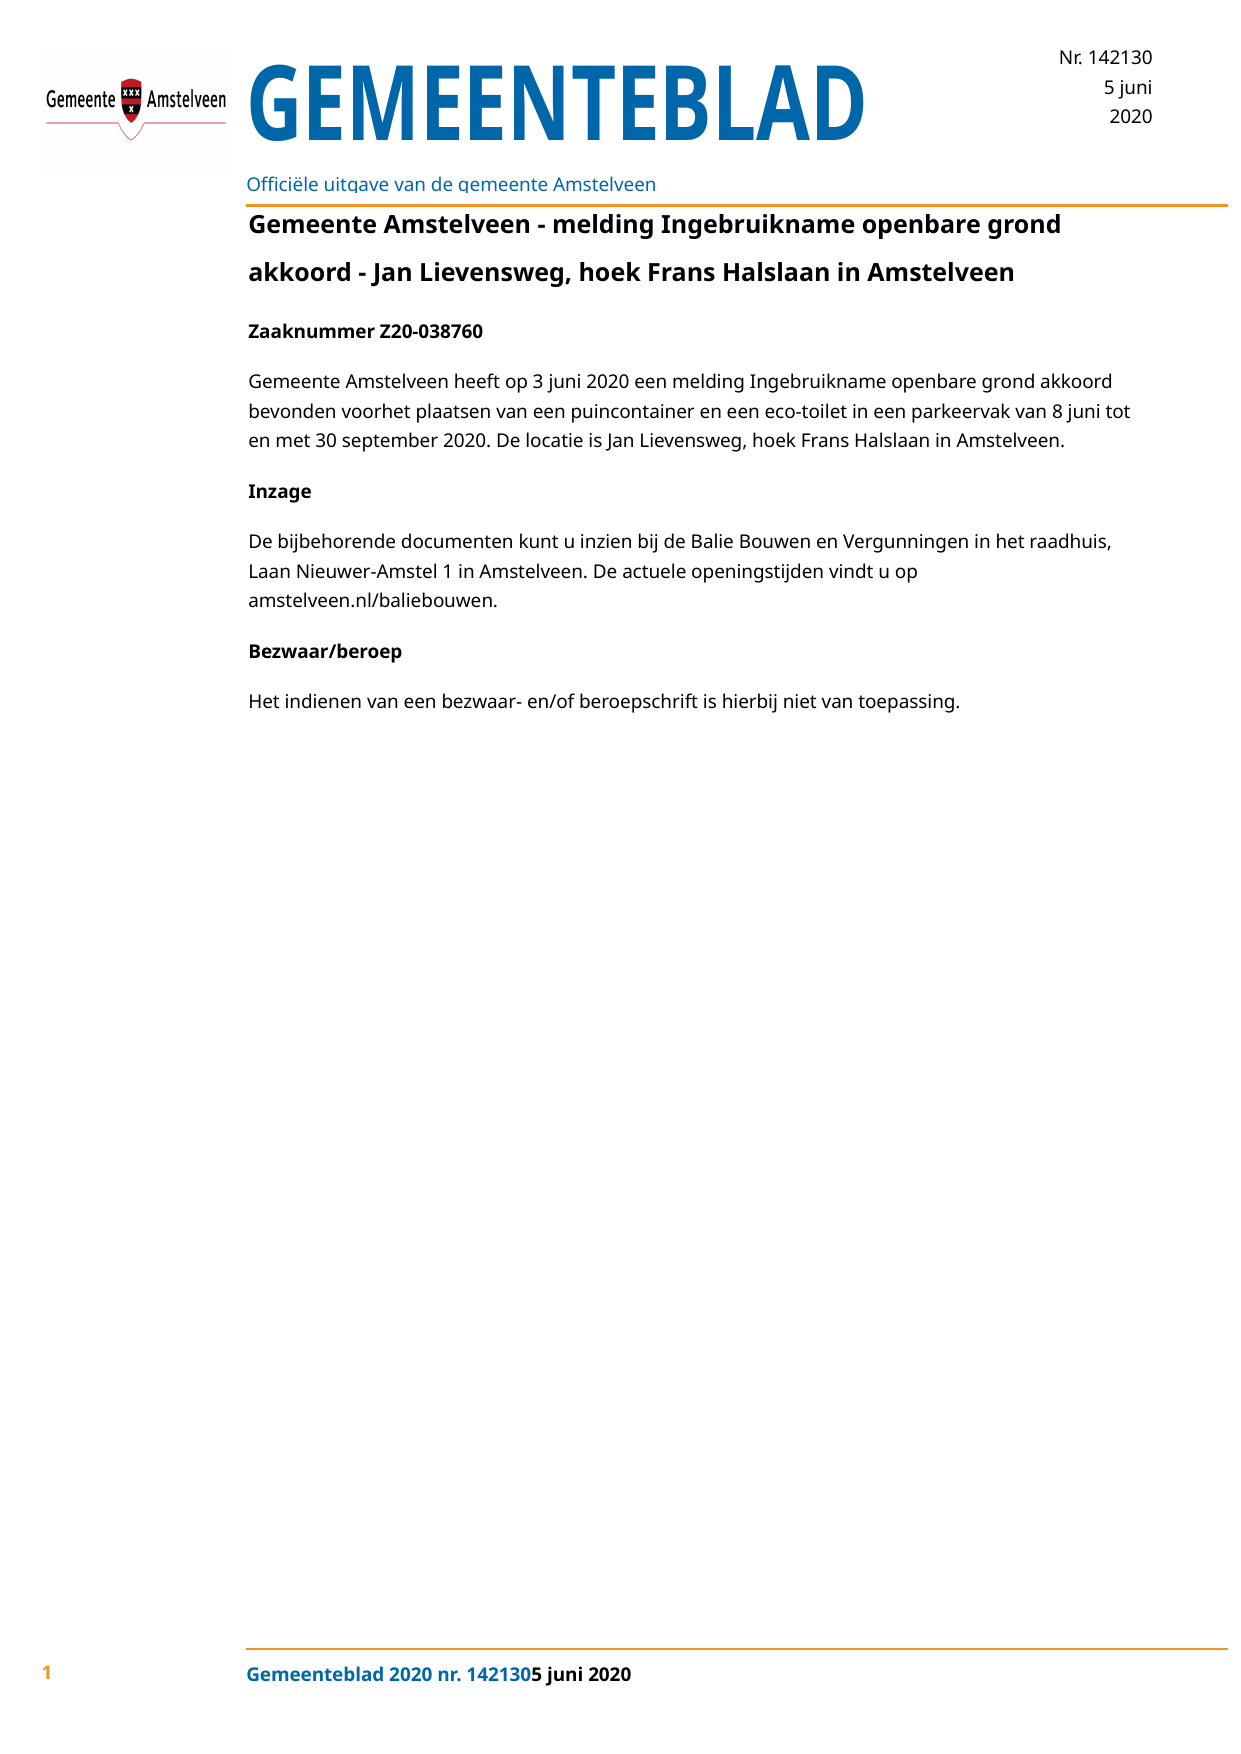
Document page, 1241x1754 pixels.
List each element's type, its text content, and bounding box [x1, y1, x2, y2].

text Gemeente Amstelveen heeft op 3 juni 2020 een melding Ingebruikname openbare grond akkoord bevonden voorhet plaatsen van een puincontainer en een eco-toilet in een parkeervak van 8 juni tot en met 30 september 2020. De locatie is Jan Lievensweg, hoek Frans Halslaan in Amstelveen. [248, 368, 1152, 453]
text Gemeente Amstelveen - melding Ingebruikname openbare grond akkoord - Jan Lievensweg, hoek Frans Halslaan in Amstelveen [248, 207, 1152, 288]
text Inzage [248, 478, 1152, 504]
text Bezwaar/beroep [248, 638, 1152, 664]
text Het indienen van een bezwaar- en/of beroepschrift is hierbij niet van toepassing. [248, 688, 1152, 714]
picture [41, 47, 231, 172]
text Zaaknummer Z20-038760 [248, 318, 1152, 344]
text De bijbehorende documenten kunt u inzien bij de Balie Bouwen en Vergunningen in het raadhuis, Laan Nieuwer-Amstel 1 in Amstelveen. De actuele openingstijden vindt u op amstelveen.nl/baliebouwen. [248, 528, 1152, 613]
